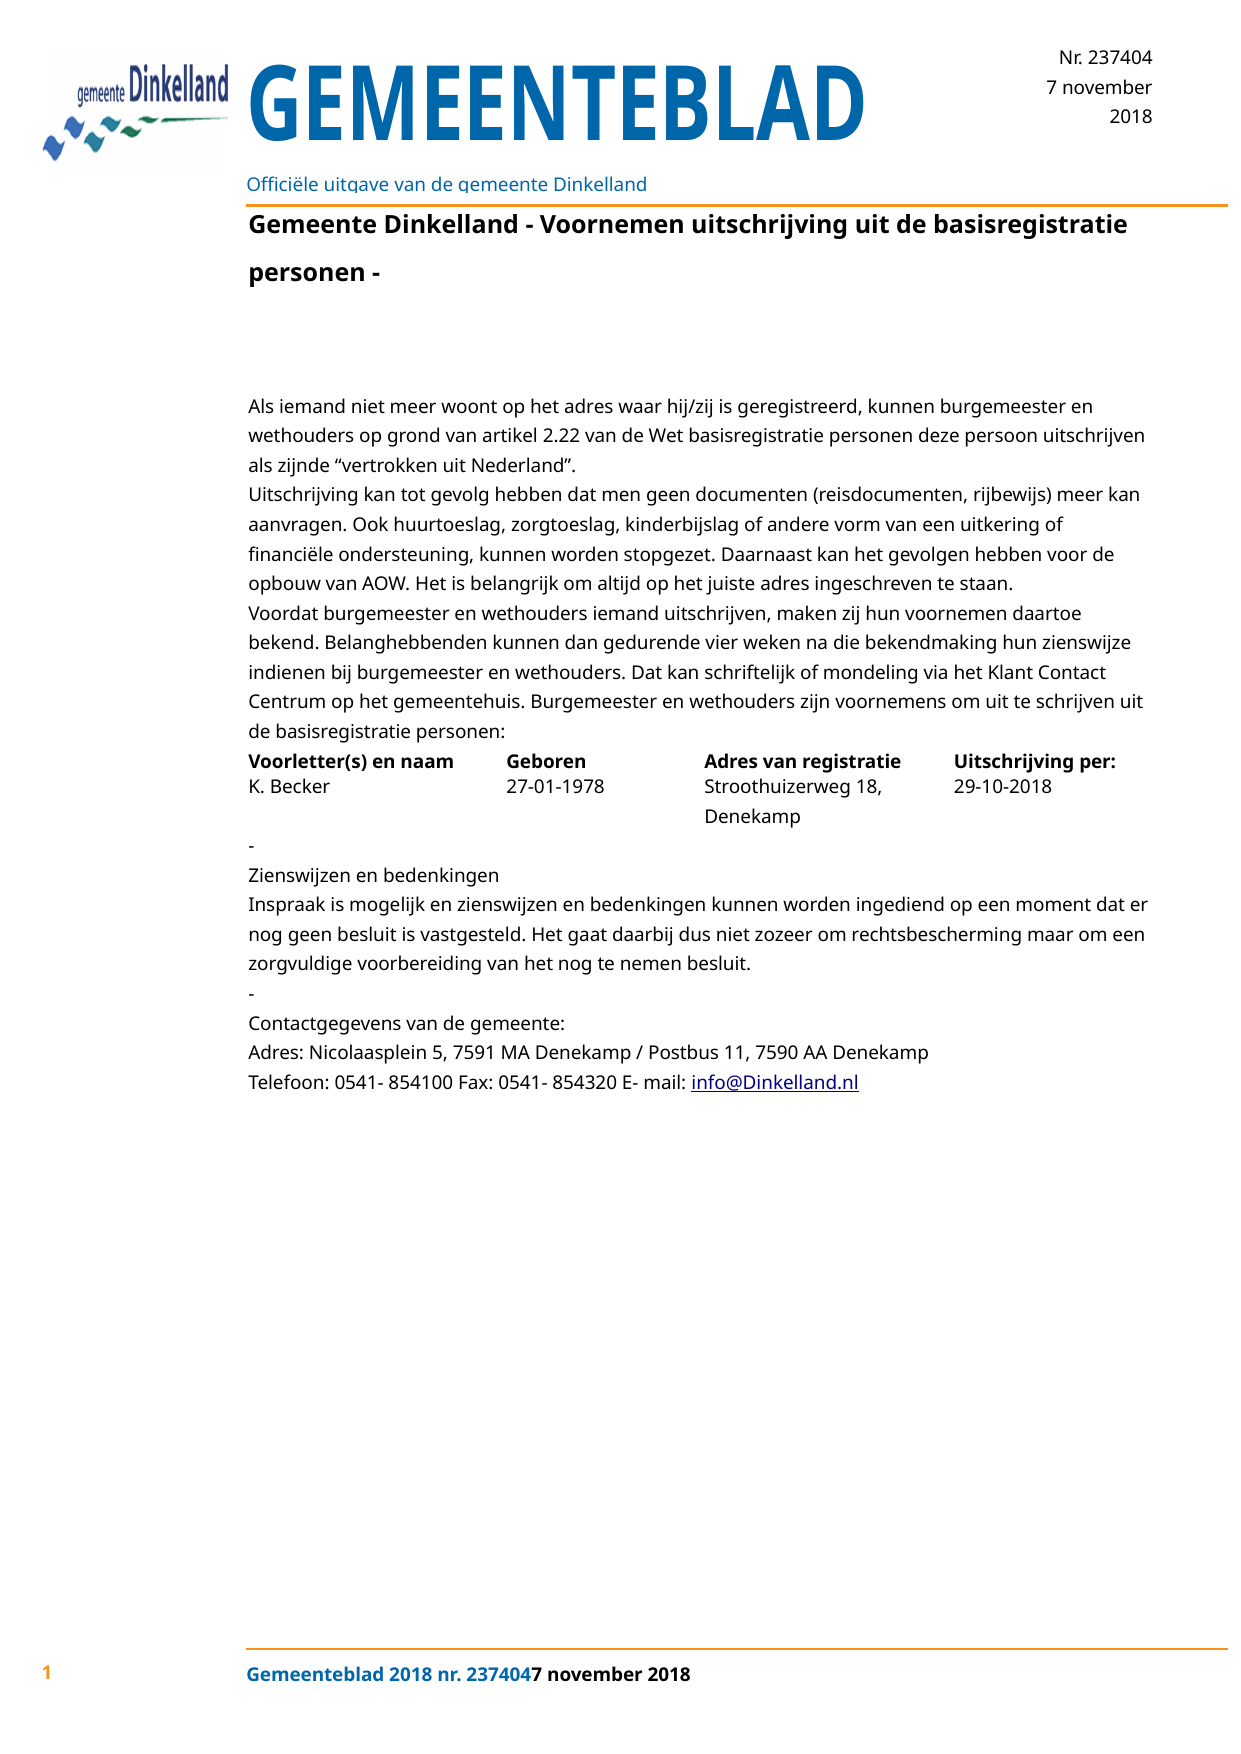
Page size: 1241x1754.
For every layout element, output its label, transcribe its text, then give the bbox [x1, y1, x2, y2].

picture [41, 47, 231, 172]
text Als iemand niet meer woont op het adres waar hij/zij is geregistreerd, kunnen burgemeester en wethouders op grond van artikel 2.22 van de Wet basisregistratie personen deze persoon uitschrijven als zijnde “vertrokken uit Nederland”. [248, 393, 1152, 478]
table_cell 27-01-1978 [506, 774, 704, 829]
text Voordat burgemeester en wethouders iemand uitschrijven, maken zij hun voornemen daartoe bekend. Belanghebbenden kunnen dan gedurende vier weken na die bekendmaking hun zienswijze indienen bij burgemeester en wethouders. Dat kan schriftelijk of mondeling via het Klant Contact Centrum op het gemeentehuis. Burgemeester en wethouders zijn voornemens om uit te schrijven uit de basisregistratie personen: [248, 600, 1152, 744]
table_header Voorletter(s) en naam [248, 748, 506, 774]
table_cell K. Becker [248, 774, 506, 829]
text - [248, 832, 1152, 858]
text Inspraak is mogelijk en zienswijzen en bedenkingen kunnen worden ingediend op een moment dat er nog geen besluit is vastgesteld. Het gaat daarbij dus niet zozeer om rechtsbescherming maar om een zorgvuldige voorbereiding van het nog te nemen besluit. [248, 891, 1152, 976]
table_cell 29-10-2018 [954, 774, 1152, 829]
text Adres: Nicolaasplein 5, 7591 MA Denekamp / Postbus 11, 7590 AA Denekamp [248, 1039, 1152, 1065]
text Uitschrijving kan tot gevolg hebben dat men geen documenten (reisdocumenten, rijbewijs) meer kan aanvragen. Ook huurtoeslag, zorgtoeslag, kinderbijslag of andere vorm van een uitkering of financiële ondersteuning, kunnen worden stopgezet. Daarnaast kan het gevolgen hebben voor de opbouw van AOW. Het is belangrijk om altijd op het juiste adres ingeschreven te staan. [248, 482, 1152, 596]
text Zienswijzen en bedenkingen [248, 862, 1152, 888]
table_header Uitschrijving per: [954, 748, 1152, 774]
text Telefoon: 0541- 854100 Fax: 0541- 854320 E- mail: info@Dinkelland.nl [248, 1069, 1152, 1095]
text - [248, 980, 1152, 1006]
table_header Geboren [506, 748, 704, 774]
table_cell Stroothuizerweg 18, Denekamp [704, 774, 954, 829]
table_header Adres van registratie [704, 748, 954, 774]
text Contactgegevens van de gemeente: [248, 1010, 1152, 1036]
text Gemeente Dinkelland - Voornemen uitschrijving uit de basisregistratie personen - [248, 207, 1152, 288]
